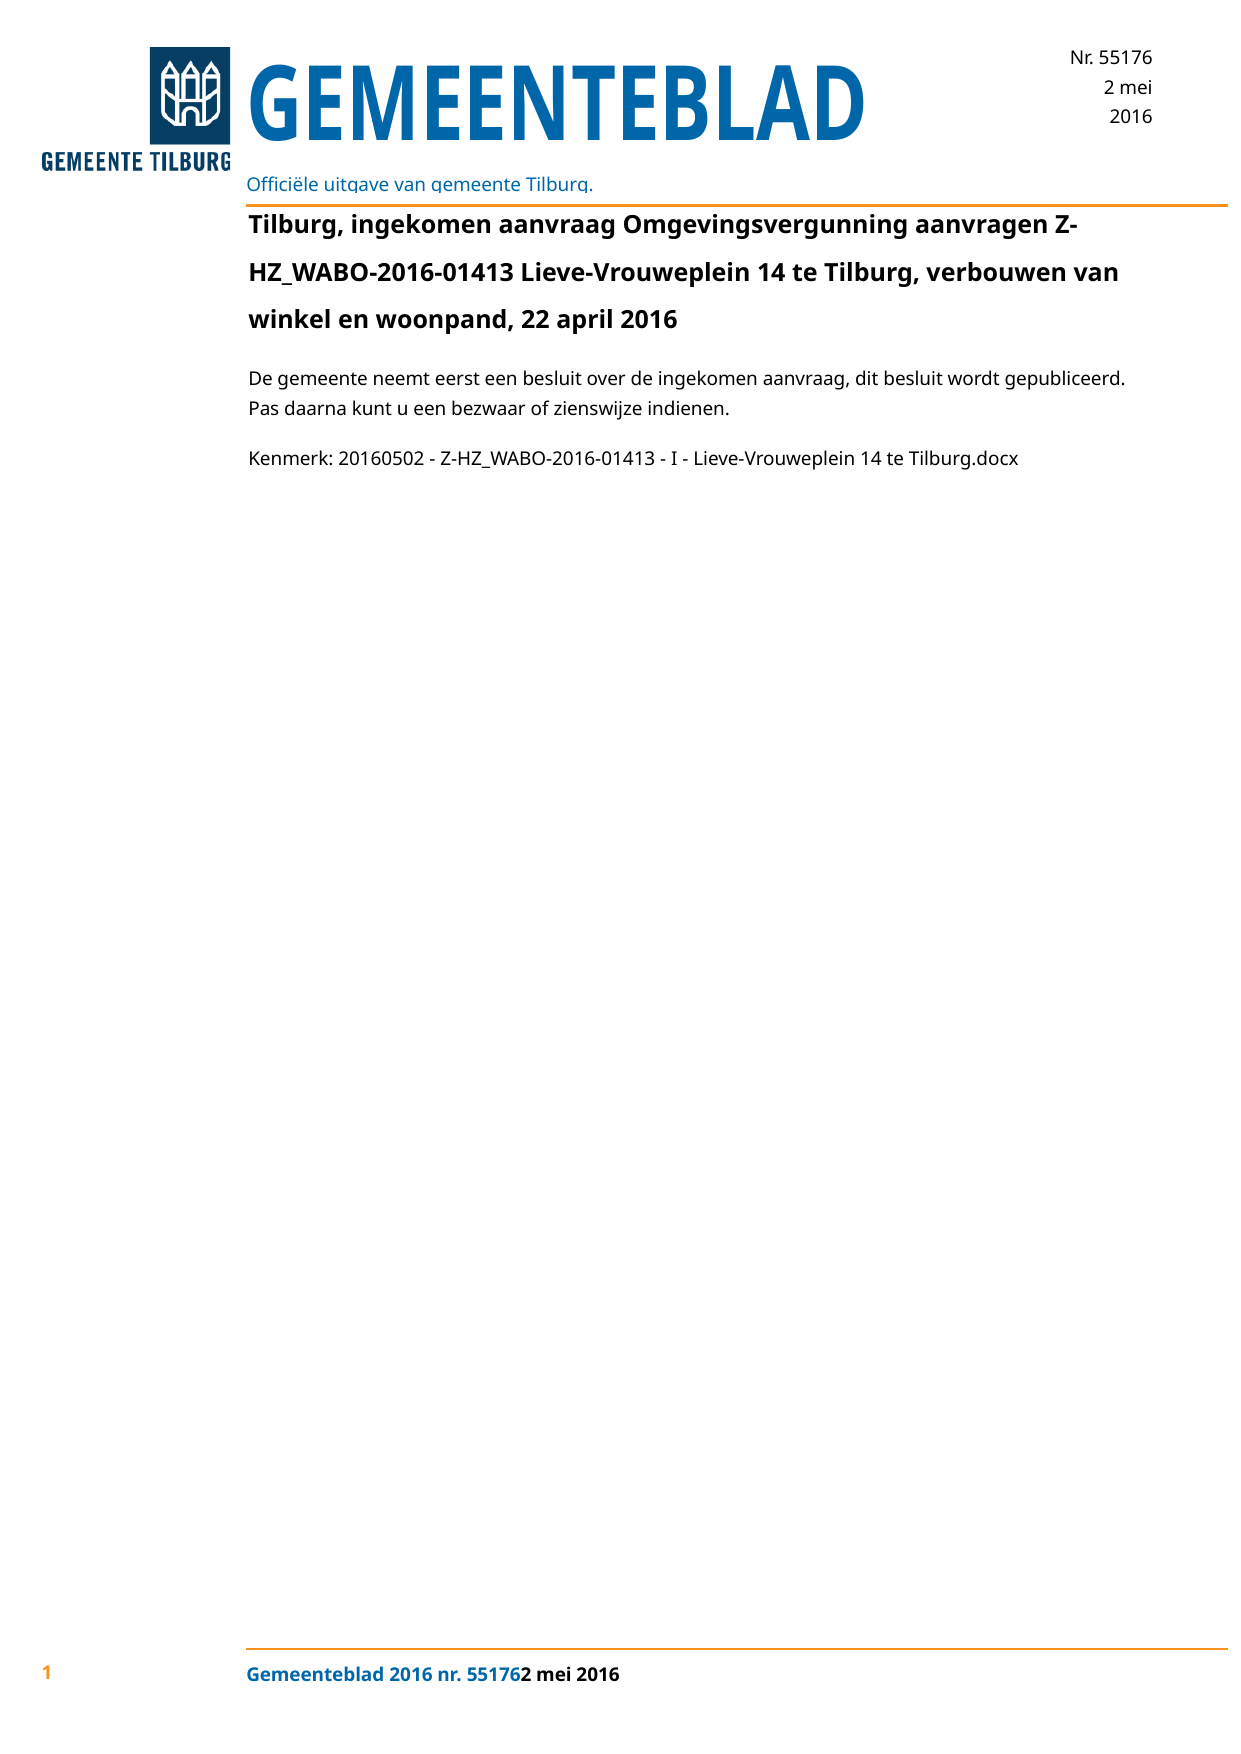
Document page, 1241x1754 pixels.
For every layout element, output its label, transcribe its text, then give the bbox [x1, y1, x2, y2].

text Kenmerk: 20160502 - Z-HZ_WABO-2016-01413 - I - Lieve-Vrouweplein 14 te Tilburg.docx [248, 446, 1152, 471]
text Tilburg, ingekomen aanvraag Omgevingsvergunning aanvragen Z-HZ_WABO-2016-01413 Lieve-Vrouweplein 14 te Tilburg, verbouwen van winkel en woonpand, 22 april 2016 [248, 207, 1152, 336]
picture [41, 47, 231, 172]
text De gemeente neemt eerst een besluit over de ingekomen aanvraag, dit besluit wordt gepubliceerd. Pas daarna kunt u een bezwaar of zienswijze indienen. [248, 366, 1152, 421]
